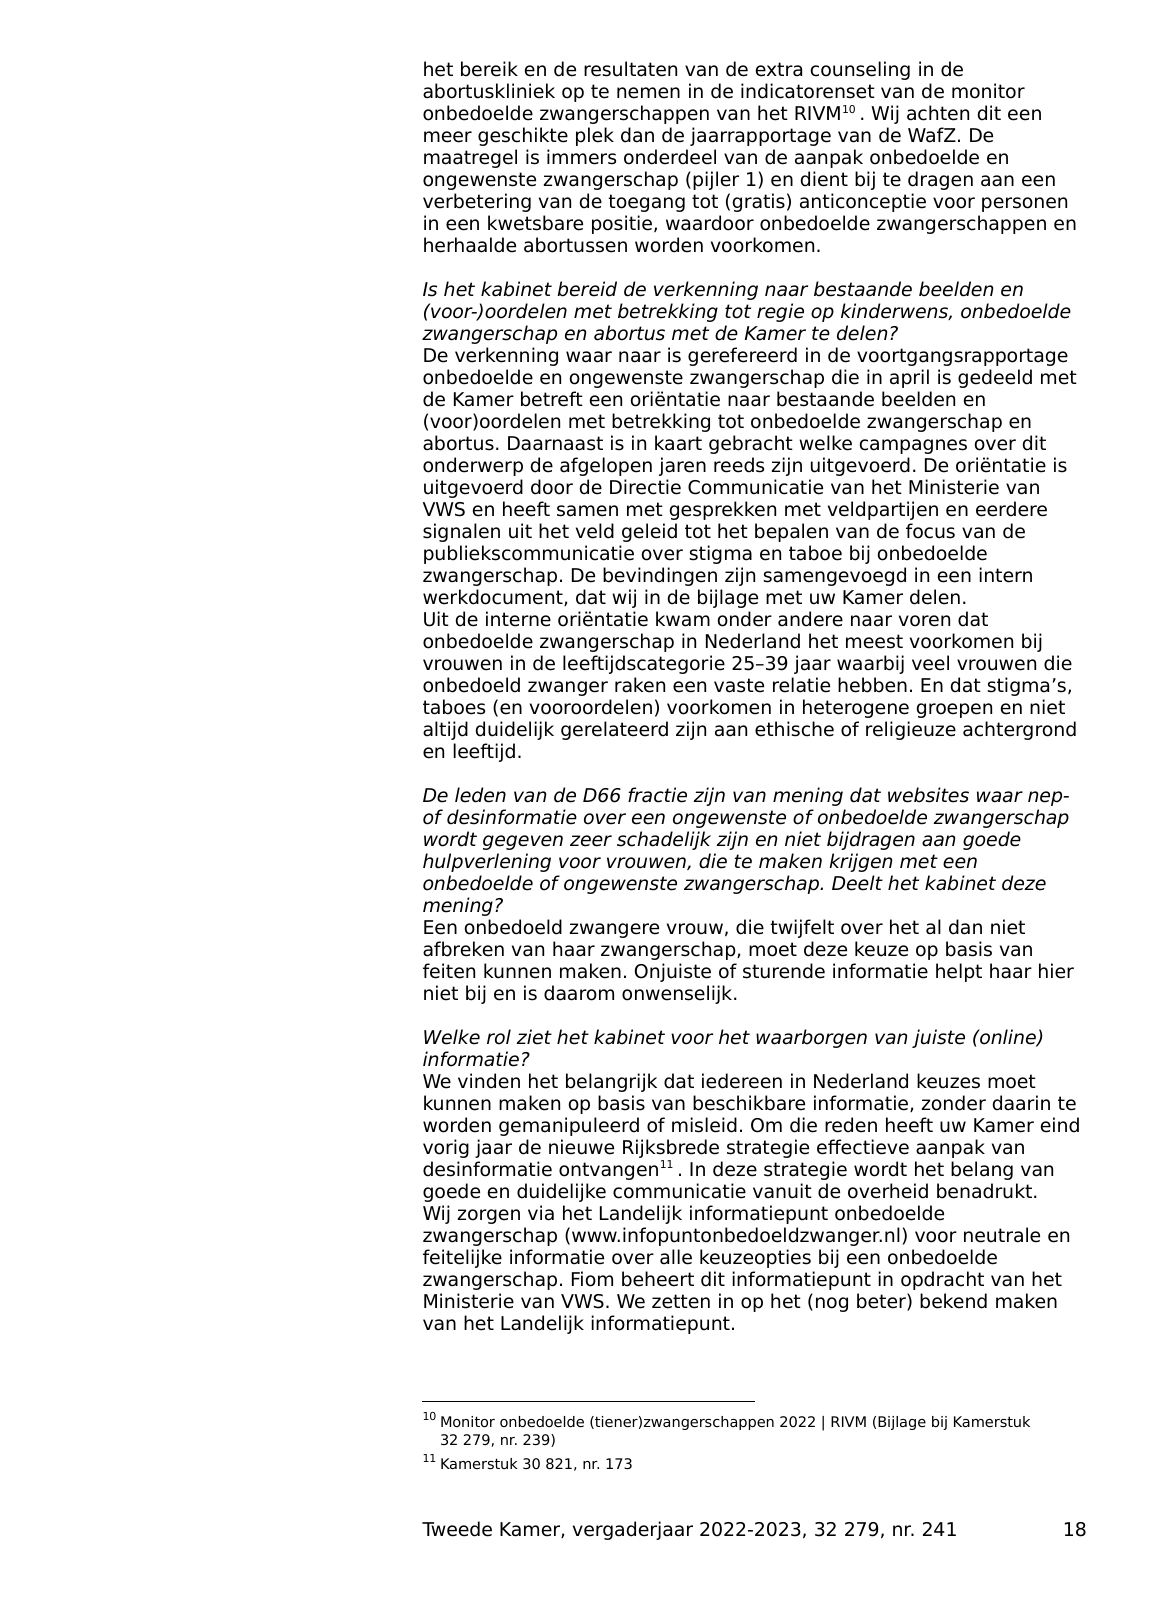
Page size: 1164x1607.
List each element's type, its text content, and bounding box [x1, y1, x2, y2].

text Welke rol ziet het kabinet voor het waarborgen van juiste (online) informatie? [422, 1027, 1087, 1071]
text Monitor onbedoelde (tiener)zwangerschappen 2022 | RIVM (Bijlage bij Kamerstuk 32 279, nr. 239) [422, 1410, 1087, 1449]
text De verkenning waar naar is gerefereerd in de voortgangsrapportage onbedoelde en ongewenste zwangerschap die in april is gedeeld met de Kamer betreft een oriëntatie naar bestaande beelden en (voor)oordelen met betrekking tot onbedoelde zwangerschap en abortus. Daarnaast is in kaart gebracht welke campagnes over dit onderwerp de afgelopen jaren reeds zijn uitgevoerd. De oriëntatie is uitgevoerd door de Directie Communicatie van het Ministerie van VWS en heeft samen met gesprekken met veldpartijen en eerdere signalen uit het veld geleid tot het bepalen van de focus van de publiekscommunicatie over stigma en taboe bij onbedoelde zwangerschap. De bevindingen zijn samengevoegd in een intern werkdocument, dat wij in de bijlage met uw Kamer delen. [422, 345, 1087, 609]
text Wij zorgen via het Landelijk informatiepunt onbedoelde zwangerschap (www.infopuntonbedoeldzwanger.nl) voor neutrale en feitelijke informatie over alle keuzeopties bij een onbedoelde zwangerschap. Fiom beheert dit informatiepunt in opdracht van het Ministerie van VWS. We zetten in op het (nog beter) bekend maken van het Landelijk informatiepunt. [422, 1203, 1087, 1334]
text het bereik en de resultaten van de extra counseling in de abortuskliniek op te nemen in de indicatorenset van de monitor onbedoelde zwangerschappen van het RIVM. Wij achten dit een meer geschikte plek dan de jaarrapportage van de WafZ. De maatregel is immers onderdeel van de aanpak onbedoelde en ongewenste zwangerschap (pijler 1) en dient bij te dragen aan een verbetering van de toegang tot (gratis) anticonceptie voor personen in een kwetsbare positie, waardoor onbedoelde zwangerschappen en herhaalde abortussen worden voorkomen. [422, 59, 1087, 257]
text Een onbedoeld zwangere vrouw, die twijfelt over het al dan niet afbreken van haar zwangerschap, moet deze keuze op basis van feiten kunnen maken. Onjuiste of sturende informatie helpt haar hier niet bij en is daarom onwenselijk. [422, 917, 1087, 1004]
text Kamerstuk 30 821, nr. 173 [422, 1452, 1087, 1474]
text Is het kabinet bereid de verkenning naar bestaande beelden en (voor-)oordelen met betrekking tot regie op kinderwens, onbedoelde zwangerschap en abortus met de Kamer te delen? [422, 279, 1087, 345]
text Uit de interne oriëntatie kwam onder andere naar voren dat onbedoelde zwangerschap in Nederland het meest voorkomen bij vrouwen in de leeftijdscategorie 25–39 jaar waarbij veel vrouwen die onbedoeld zwanger raken een vaste relatie hebben. En dat stigma’s, taboes (en vooroordelen) voorkomen in heterogene groepen en niet altijd duidelijk gerelateerd zijn aan ethische of religieuze achtergrond en leeftijd. [422, 609, 1087, 763]
text De leden van de D66 fractie zijn van mening dat websites waar nep- of desinformatie over een ongewenste of onbedoelde zwangerschap wordt gegeven zeer schadelijk zijn en niet bijdragen aan goede hulpverlening voor vrouwen, die te maken krijgen met een onbedoelde of ongewenste zwangerschap. Deelt het kabinet deze mening? [422, 785, 1087, 917]
text We vinden het belangrijk dat iedereen in Nederland keuzes moet kunnen maken op basis van beschikbare informatie, zonder daarin te worden gemanipuleerd of misleid. Om die reden heeft uw Kamer eind vorig jaar de nieuwe Rijksbrede strategie effectieve aanpak van desinformatie ontvangen. In deze strategie wordt het belang van goede en duidelijke communicatie vanuit de overheid benadrukt. [422, 1071, 1087, 1203]
